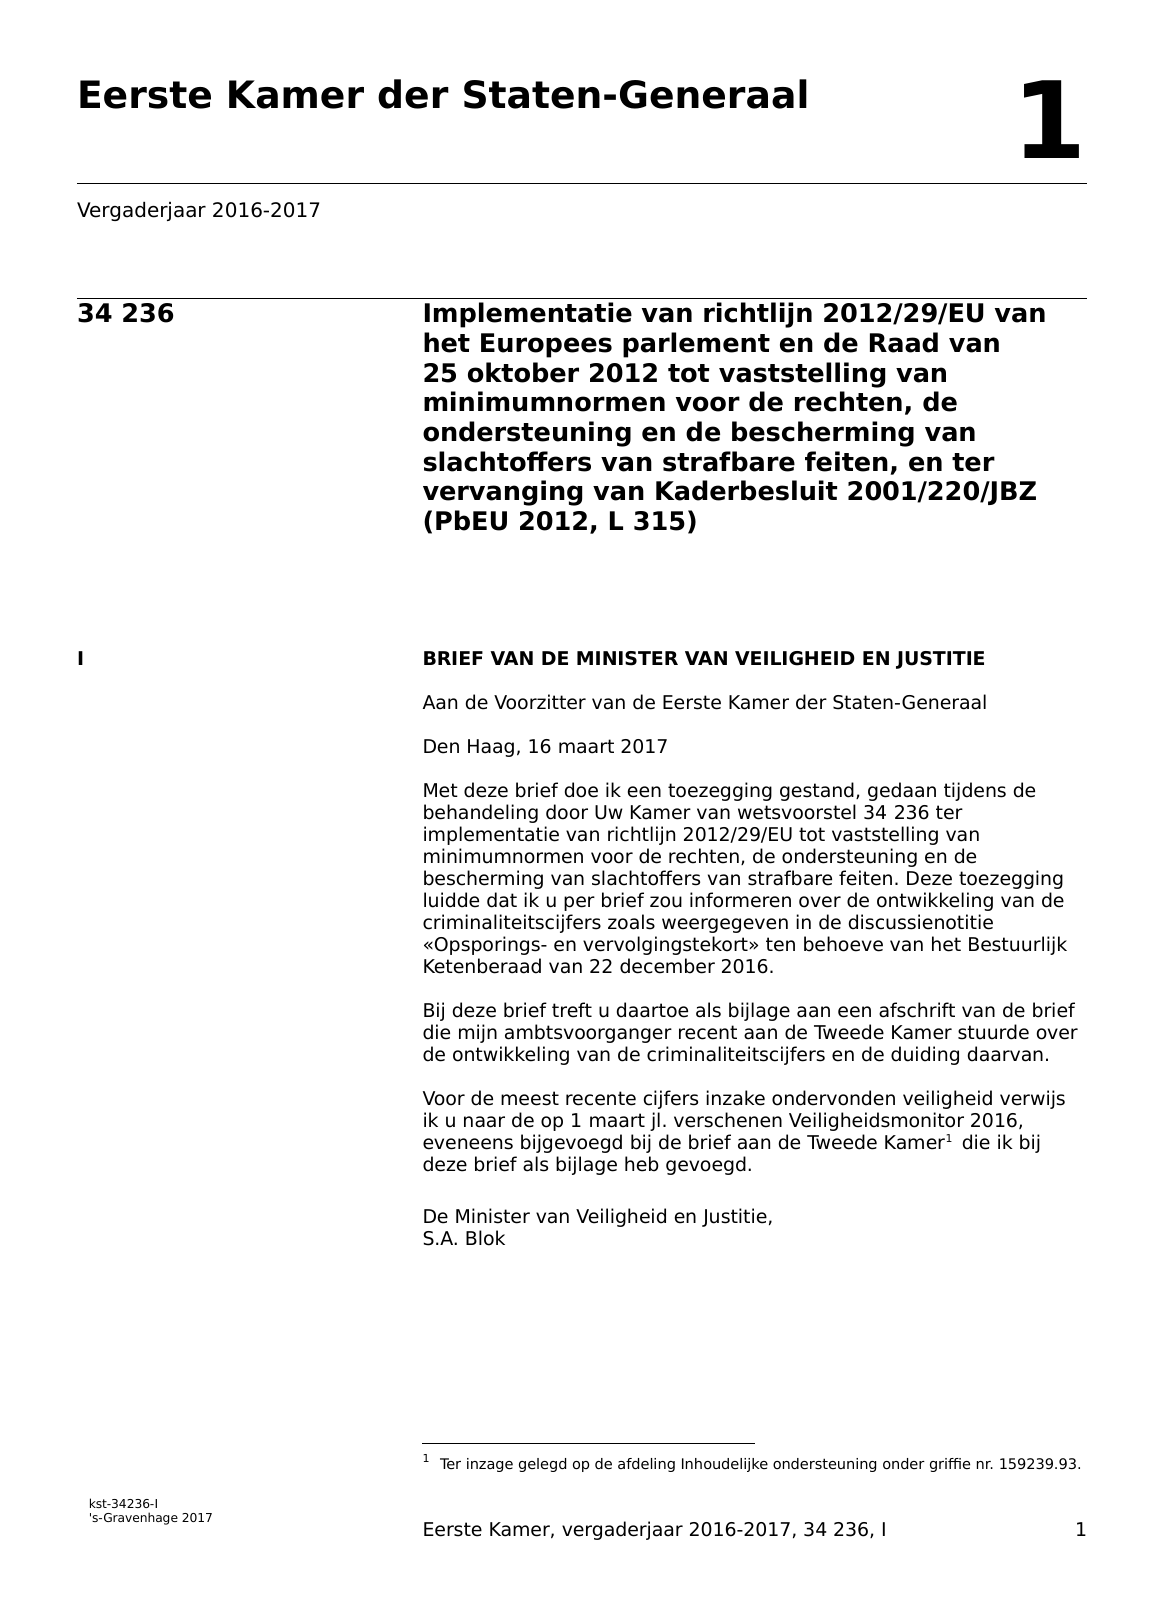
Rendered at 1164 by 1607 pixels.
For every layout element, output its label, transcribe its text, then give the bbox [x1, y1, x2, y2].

text Met deze brief doe ik een toezegging gestand, gedaan tijdens de behandeling door Uw Kamer van wetsvoorstel 34 236 ter implementatie van richtlijn 2012/29/EU tot vaststelling van minimumnormen voor de rechten, de ondersteuning en de bescherming van slachtoffers van strafbare feiten. Deze toezegging luidde dat ik u per brief zou informeren over de ontwikkeling van de criminaliteitscijfers zoals weergegeven in de discussienotitie «Opsporings- en vervolgingstekort» ten behoeve van het Bestuurlijk Ketenberaad van 22 december 2016. [422, 780, 1087, 978]
text kst-34236-I [88, 1497, 323, 1511]
subtitle I BRIEF VAN DE MINISTER VAN VEILIGHEID EN JUSTITIE [77, 647, 1087, 669]
text Bij deze brief treft u daartoe als bijlage aan een afschrift van de brief die mijn ambtsvoorganger recent aan de Tweede Kamer stuurde over de ontwikkeling van de criminaliteitscijfers en de duiding daarvan. [422, 1000, 1087, 1066]
text Voor de meest recente cijfers inzake ondervonden veiligheid verwijs ik u naar de op 1 maart jl. verschenen Veiligheidsmonitor 2016, eveneens bijgevoegd bij de brief aan de Tweede Kamer die ik bij deze brief als bijlage heb gevoegd. [422, 1088, 1087, 1176]
table_header Eerste Kamer der Staten-Generaal [77, 59, 886, 183]
text Aan de Voorzitter van de Eerste Kamer der Staten-Generaal [422, 692, 1087, 714]
text De Minister van Veiligheid en Justitie, S.A. Blok [422, 1206, 1087, 1250]
text Ter inzage gelegd op de afdeling Inhoudelijke ondersteuning onder griffie nr. 159239.93. [422, 1452, 1087, 1474]
text Den Haag, 16 maart 2017 [422, 736, 1087, 758]
text 's-Gravenhage 2017 [88, 1511, 323, 1525]
table_header 1 [886, 59, 1087, 183]
subtitle 34 236 Implementatie van richtlijn 2012/29/EU van het Europees parlement en de Raad van 25 oktober 2012 tot vaststelling van minimumnormen voor de rechten, de ondersteuning en de bescherming van slachtoffers van strafbare feiten, en ter vervanging van Kaderbesluit 2001/220/JBZ (PbEU 2012, L 315) [77, 299, 1087, 536]
table_cell Vergaderjaar 2016-2017 [77, 184, 1087, 298]
